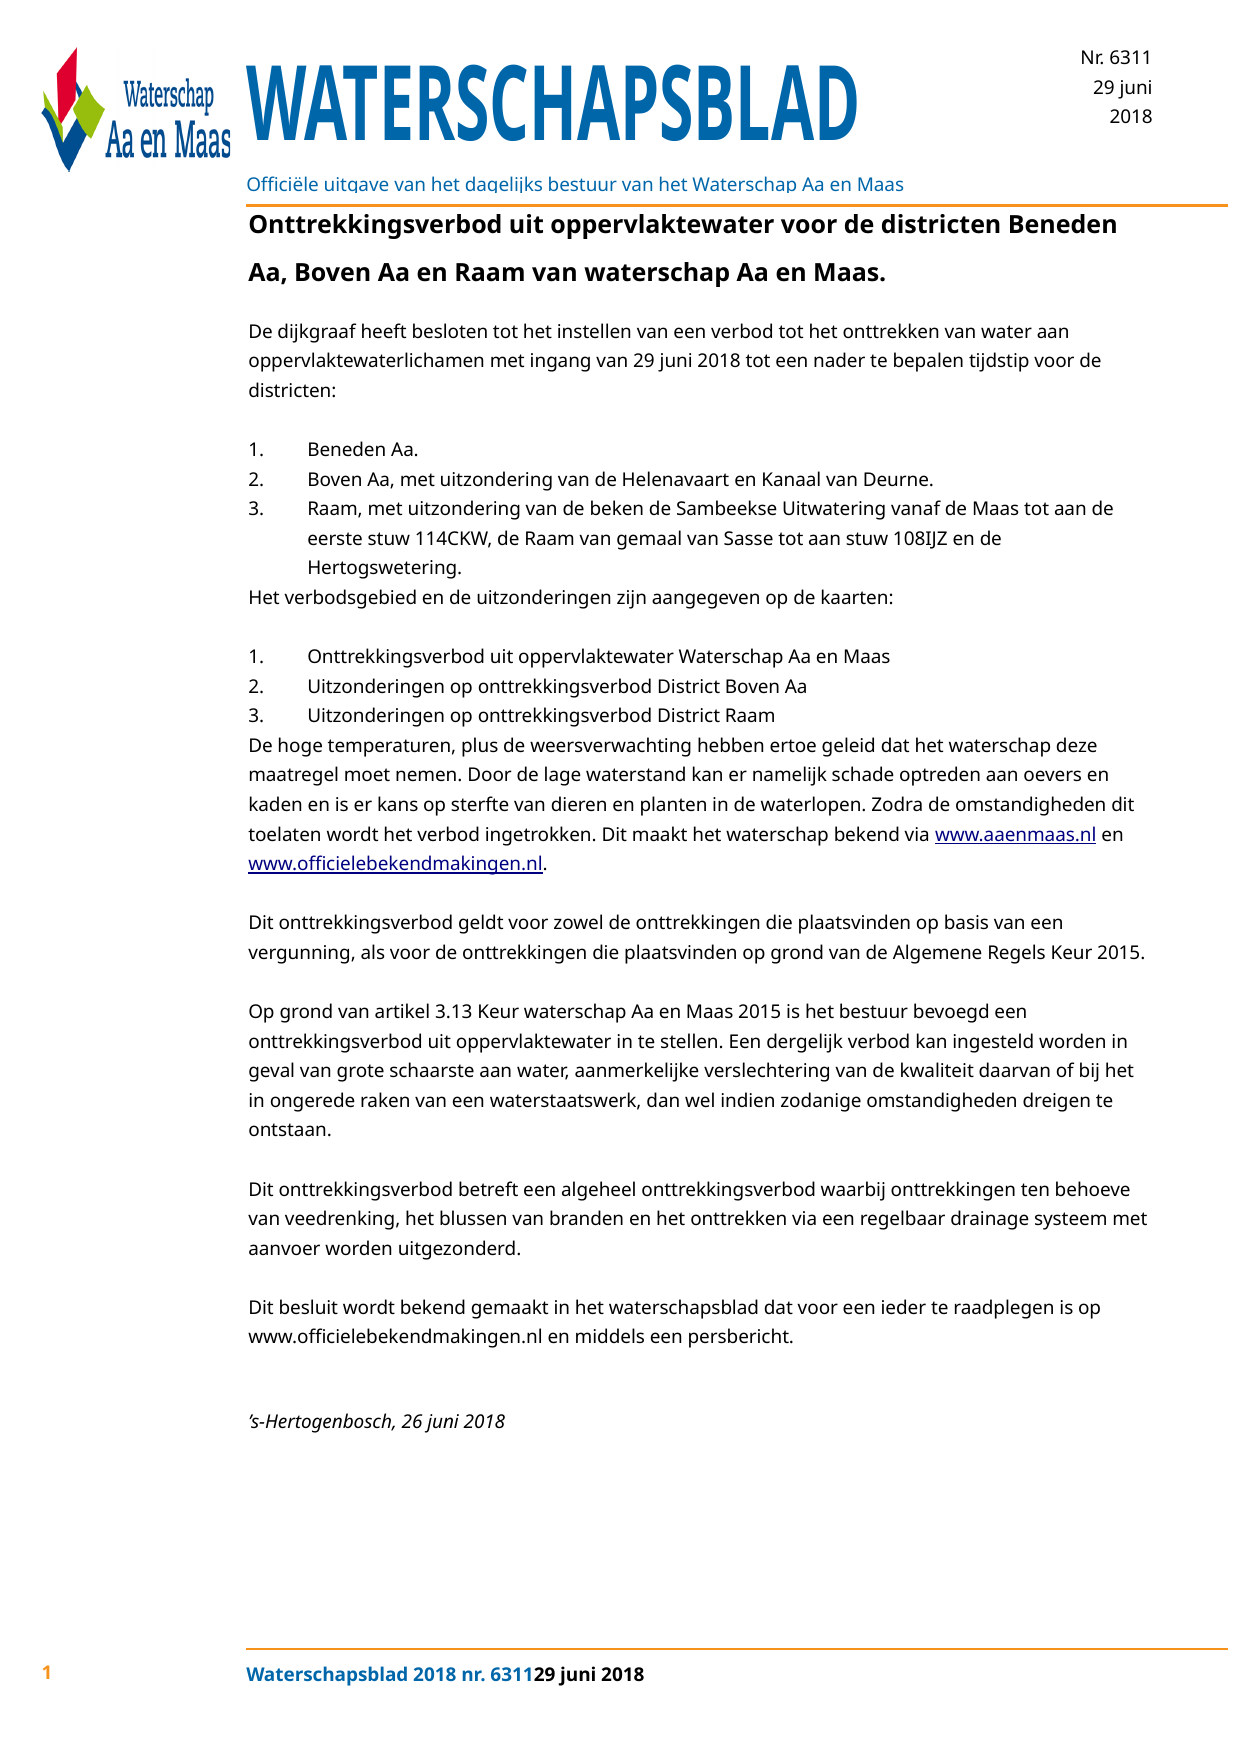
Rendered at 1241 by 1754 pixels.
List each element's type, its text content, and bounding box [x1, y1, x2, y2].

list Uitzonderingen op onttrekkingsverbod District Boven Aa [248, 673, 1152, 699]
text ’s-Hertogenbosch, 26 juni 2018 [248, 1409, 1152, 1434]
list Raam, met uitzondering van de beken de Sambeekse Uitwatering vanaf de Maas tot aan de eerste stuw 114CKW, de Raam van gemaal van Sasse tot aan stuw 108IJZ en de Hertogswetering. [248, 495, 1152, 580]
list Onttrekkingsverbod uit oppervlaktewater Waterschap Aa en Maas [248, 643, 1152, 669]
list Uitzonderingen op onttrekkingsverbod District Raam [248, 702, 1152, 728]
text Dit onttrekkingsverbod betreft een algeheel onttrekkingsverbod waarbij onttrekkingen ten behoeve van veedrenking, het blussen van branden en het onttrekken via een regelbaar drainage systeem met aanvoer worden uitgezonderd. [248, 1176, 1152, 1261]
picture [41, 47, 231, 172]
text De hoge temperaturen, plus de weersverwachting hebben ertoe geleid dat het waterschap deze maatregel moet nemen. Door de lage waterstand kan er namelijk schade optreden aan oevers en kaden en is er kans op sterfte van dieren en planten in de waterlopen. Zodra de omstandigheden dit toelaten wordt het verbod ingetrokken. Dit maakt het waterschap bekend via www.aaenmaas.nl en www.officielebekendmakingen.nl. [248, 732, 1152, 876]
list Boven Aa, met uitzondering van de Helenavaart en Kanaal van Deurne. [248, 466, 1152, 492]
text Op grond van artikel 3.13 Keur waterschap Aa en Maas 2015 is het bestuur bevoegd een onttrekkingsverbod uit oppervlaktewater in te stellen. Een dergelijk verbod kan ingesteld worden in geval van grote schaarste aan water, aanmerkelijke verslechtering van de kwaliteit daarvan of bij het in ongerede raken van een waterstaatswerk, dan wel indien zodanige omstandigheden dreigen te ontstaan. [248, 998, 1152, 1142]
text Onttrekkingsverbod uit oppervlaktewater voor de districten Beneden Aa, Boven Aa en Raam van waterschap Aa en Maas. [248, 207, 1152, 288]
text Dit onttrekkingsverbod geldt voor zowel de onttrekkingen die plaatsvinden op basis van een vergunning, als voor de onttrekkingen die plaatsvinden op grond van de Algemene Regels Keur 2015. [248, 909, 1152, 965]
text Dit besluit wordt bekend gemaakt in het waterschapsblad dat voor een ieder te raadplegen is op www.officielebekendmakingen.nl en middels een persbericht. [248, 1294, 1152, 1349]
text Het verbodsgebied en de uitzonderingen zijn aangegeven op de kaarten: [248, 584, 1152, 610]
list Beneden Aa. [248, 436, 1152, 462]
text De dijkgraaf heeft besloten tot het instellen van een verbod tot het onttrekken van water aan oppervlaktewaterlichamen met ingang van 29 juni 2018 tot een nader te bepalen tijdstip voor de districten: [248, 318, 1152, 403]
